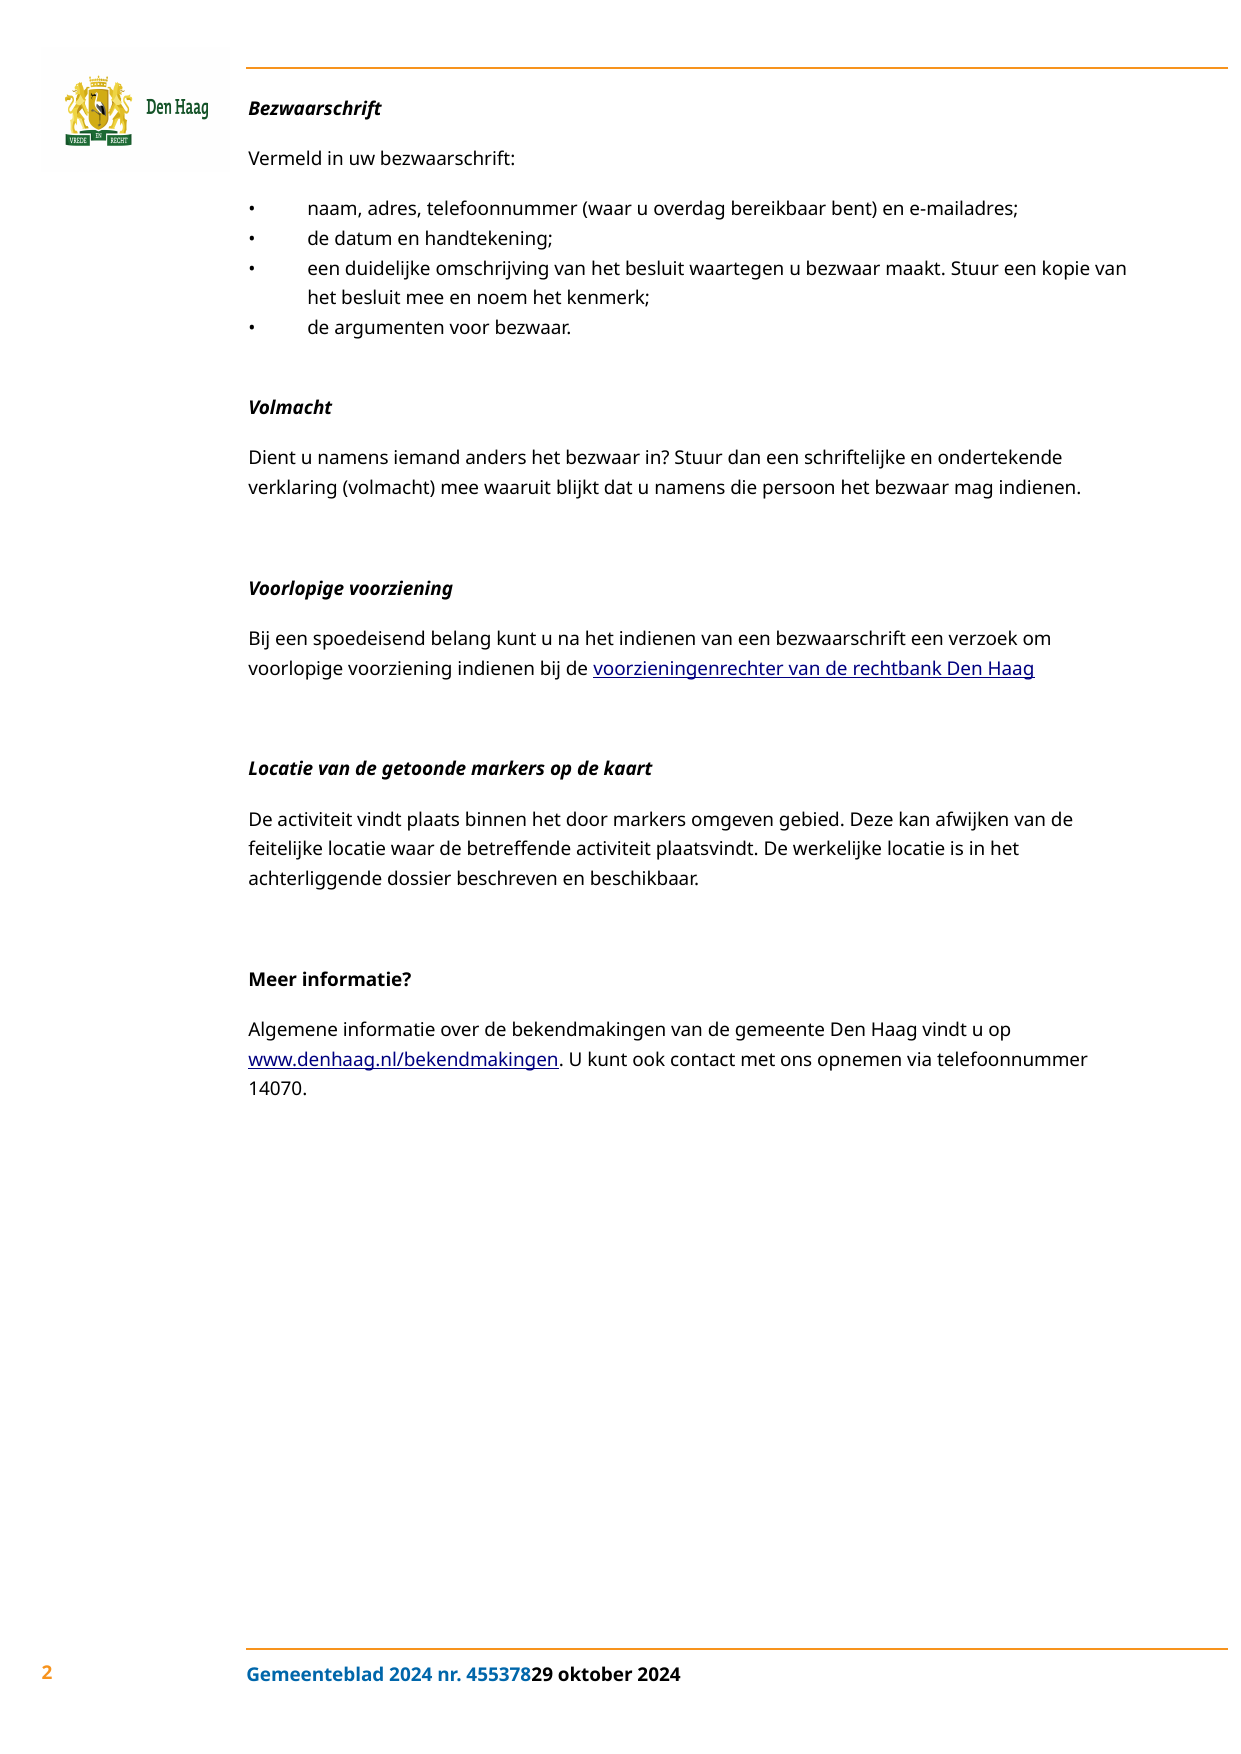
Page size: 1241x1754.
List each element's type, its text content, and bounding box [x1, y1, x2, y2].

text Voorlopige voorziening [248, 575, 1152, 601]
list een duidelijke omschrijving van het besluit waartegen u bezwaar maakt. Stuur een kopie van het besluit mee en noem het kenmerk; [248, 255, 1152, 310]
text Volmacht [248, 394, 1152, 420]
list de argumenten voor bezwaar. [248, 314, 1152, 340]
list de datum en handtekening; [248, 225, 1152, 251]
text Dient u namens iemand anders het bezwaar in? Stuur dan een schriftelijke en ondertekende verklaring (volmacht) mee waaruit blijkt dat u namens die persoon het bezwaar mag indienen. [248, 444, 1152, 500]
text Vermeld in uw bezwaarschrift: [248, 145, 1152, 171]
text Bij een spoedeisend belang kunt u na het indienen van een bezwaarschrift een verzoek om voorlopige voorziening indienen bij de voorzieningenrechter van de rechtbank Den Haag [248, 625, 1152, 681]
text De activiteit vindt plaats binnen het door markers omgeven gebied. Deze kan afwijken van de feitelijke locatie waar de betreffende activiteit plaatsvindt. De werkelijke locatie is in het achterliggende dossier beschreven en beschikbaar. [248, 806, 1152, 891]
text Locatie van de getoonde markers op de kaart [248, 756, 1152, 781]
text Meer informatie? [248, 966, 1152, 992]
picture [41, 47, 231, 172]
text Algemene informatie over de bekendmakingen van de gemeente Den Haag vindt u op www.denhaag.nl/bekendmakingen. U kunt ook contact met ons opnemen via telefoonnummer 14070. [248, 1016, 1152, 1101]
list naam, adres, telefoonnummer (waar u overdag bereikbaar bent) en e-mailadres; [248, 196, 1152, 221]
text Bezwaarschrift [248, 95, 1152, 121]
